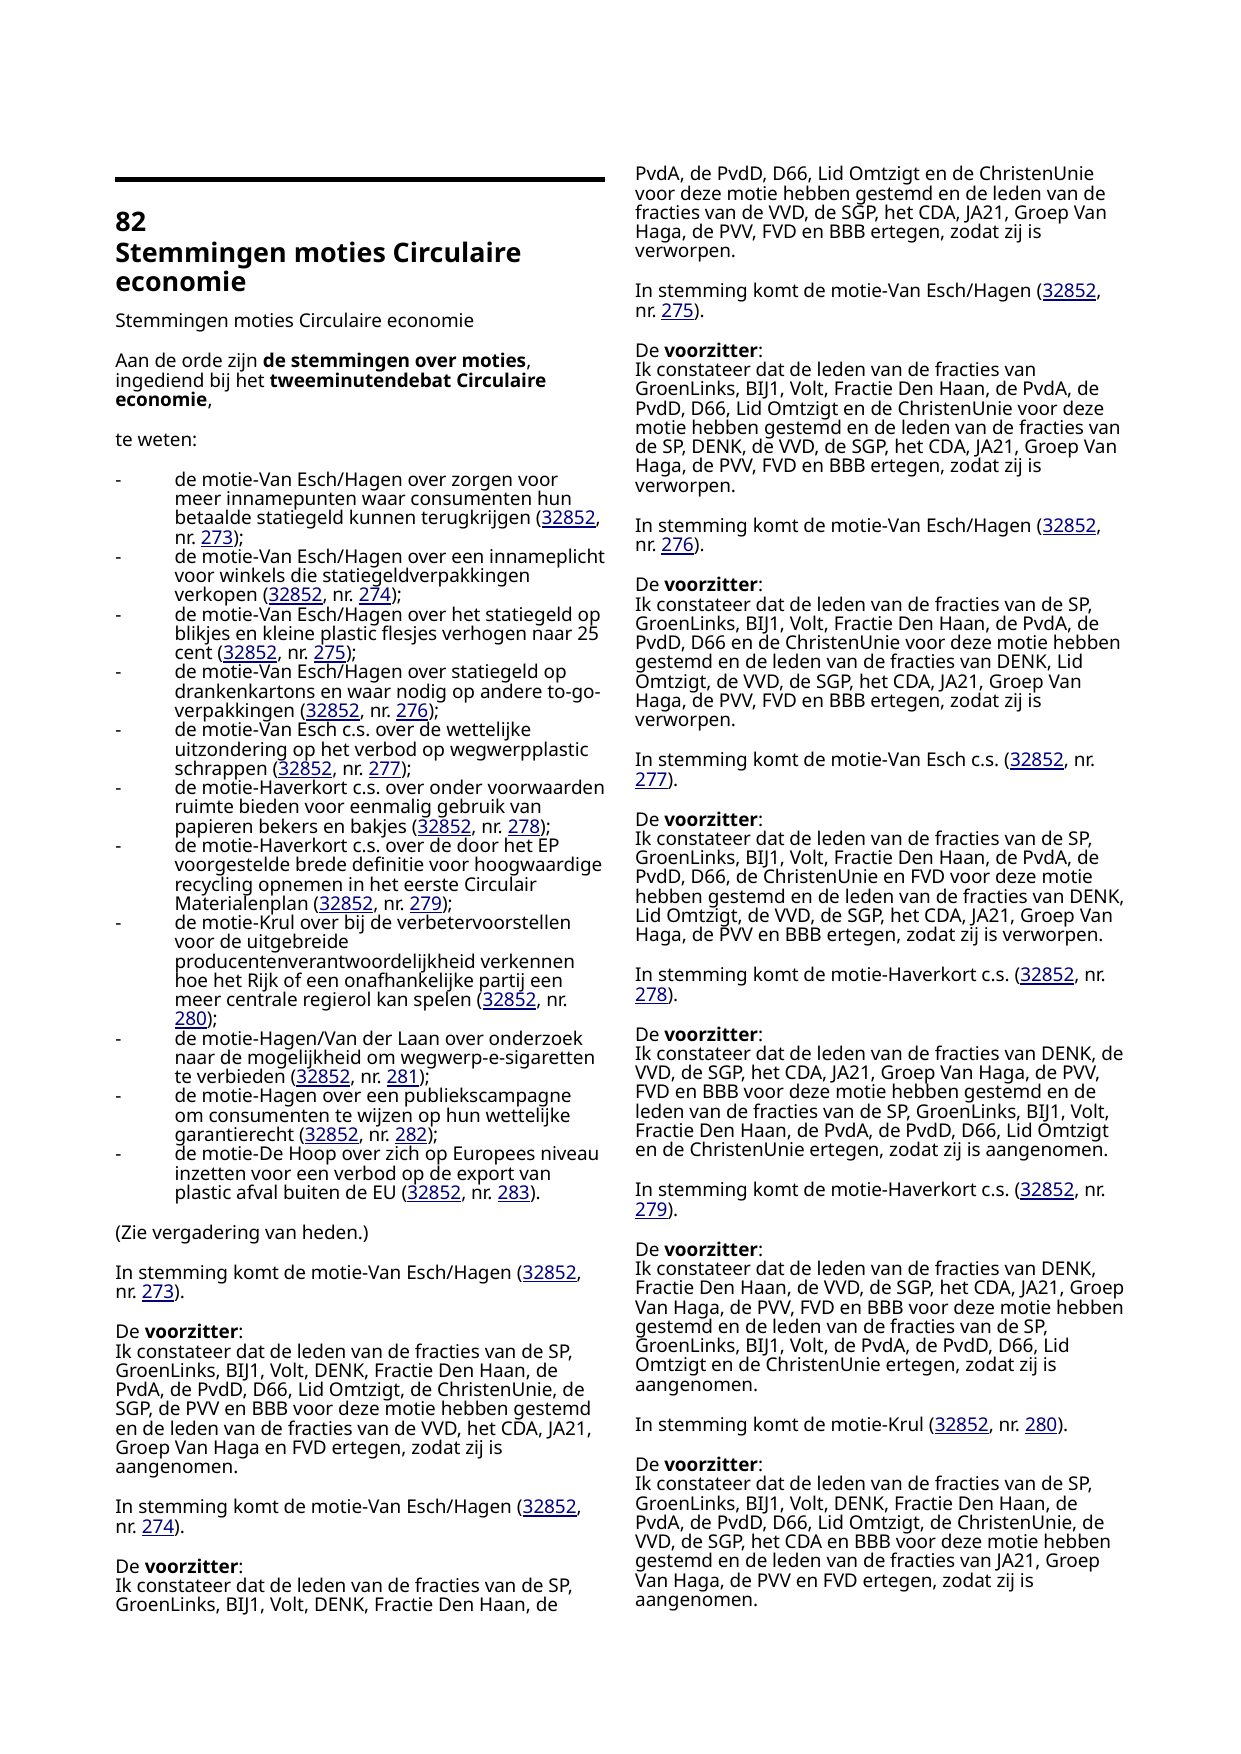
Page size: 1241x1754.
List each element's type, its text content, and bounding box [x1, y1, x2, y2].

text De voorzitter: [115, 1558, 605, 1577]
text In stemming komt de motie-Haverkort c.s. (32852, nr. 278). [635, 966, 1125, 1005]
list de motie-Van Esch/Hagen over statiegeld op drankenkartons en waar nodig op andere to-go-verpakkingen (32852, nr. 276); [115, 663, 605, 721]
list de motie-Krul over bij de verbetervoorstellen voor de uitgebreide producentenverantwoordelijkheid verkennen hoe het Rijk of een onafhankelijke partij een meer centrale regierol kan spelen (32852, nr. 280); [115, 914, 605, 1030]
text Stemmingen moties Circulaire economie [115, 239, 605, 312]
text Ik constateer dat de leden van de fracties van de SP, GroenLinks, BIJ1, Volt, DENK, Fractie Den Haan, de PvdA, de PvdD, D66, Lid Omtzigt, de ChristenUnie, de VVD, de SGP, het CDA en BBB voor deze motie hebben gestemd en de leden van de fracties van JA21, Groep Van Haga, de PVV en FVD ertegen, zodat zij is aangenomen. [635, 1475, 1125, 1610]
text PvdA, de PvdD, D66, Lid Omtzigt en de ChristenUnie voor deze motie hebben gestemd en de leden van de fracties van de VVD, de SGP, het CDA, JA21, Groep Van Haga, de PVV, FVD en BBB ertegen, zodat zij is verworpen. [635, 165, 1125, 262]
text Ik constateer dat de leden van de fracties van de SP, GroenLinks, BIJ1, Volt, Fractie Den Haan, de PvdA, de PvdD, D66 en de ChristenUnie voor deze motie hebben gestemd en de leden van de fracties van DENK, Lid Omtzigt, de VVD, de SGP, het CDA, JA21, Groep Van Haga, de PVV, FVD en BBB ertegen, zodat zij is verworpen. [635, 596, 1125, 730]
list de motie-Hagen/Van der Laan over onderzoek naar de mogelijkheid om wegwerp-e-sigaretten te verbieden (32852, nr. 281); [115, 1030, 605, 1087]
text Ik constateer dat de leden van de fracties van GroenLinks, BIJ1, Volt, Fractie Den Haan, de PvdA, de PvdD, D66, Lid Omtzigt en de ChristenUnie voor deze motie hebben gestemd en de leden van de fracties van de SP, DENK, de VVD, de SGP, het CDA, JA21, Groep Van Haga, de PVV, FVD en BBB ertegen, zodat zij is verworpen. [635, 361, 1125, 496]
text Ik constateer dat de leden van de fracties van de SP, GroenLinks, BIJ1, Volt, Fractie Den Haan, de PvdA, de PvdD, D66, de ChristenUnie en FVD voor deze motie hebben gestemd en de leden van de fracties van DENK, Lid Omtzigt, de VVD, de SGP, het CDA, JA21, Groep Van Haga, de PVV en BBB ertegen, zodat zij is verworpen. [635, 830, 1125, 946]
text Ik constateer dat de leden van de fracties van DENK, Fractie Den Haan, de VVD, de SGP, het CDA, JA21, Groep Van Haga, de PVV, FVD en BBB voor deze motie hebben gestemd en de leden van de fracties van de SP, GroenLinks, BIJ1, Volt, de PvdA, de PvdD, D66, Lid Omtzigt en de ChristenUnie ertegen, zodat zij is aangenomen. [635, 1260, 1125, 1395]
text te weten: [115, 431, 605, 450]
text In stemming komt de motie-Van Esch/Hagen (32852, nr. 273). [115, 1264, 605, 1302]
list de motie-Hagen over een publiekscampagne om consumenten te wijzen op hun wettelijke garantierecht (32852, nr. 282); [115, 1087, 605, 1145]
list de motie-Haverkort c.s. over onder voorwaarden ruimte bieden voor eenmalig gebruik van papieren bekers en bakjes (32852, nr. 278); [115, 779, 605, 837]
text 82 [115, 203, 605, 239]
text De voorzitter: [635, 576, 1125, 596]
text De voorzitter: [635, 1241, 1125, 1260]
text Ik constateer dat de leden van de fracties van de SP, GroenLinks, BIJ1, Volt, DENK, Fractie Den Haan, de [115, 1577, 605, 1616]
text De voorzitter: [635, 1456, 1125, 1475]
text De voorzitter: [635, 1026, 1125, 1045]
text Ik constateer dat de leden van de fracties van DENK, de VVD, de SGP, het CDA, JA21, Groep Van Haga, de PVV, FVD en BBB voor deze motie hebben gestemd en de leden van de fracties van de SP, GroenLinks, BIJ1, Volt, Fractie Den Haan, de PvdA, de PvdD, D66, Lid Omtzigt en de ChristenUnie ertegen, zodat zij is aangenomen. [635, 1045, 1125, 1161]
list de motie-Van Esch c.s. over de wettelijke uitzondering op het verbod op wegwerpplastic schrappen (32852, nr. 277); [115, 721, 605, 779]
text De voorzitter: [115, 1323, 605, 1343]
text In stemming komt de motie-Krul (32852, nr. 280). [635, 1416, 1125, 1435]
list de motie-Van Esch/Hagen over zorgen voor meer innamepunten waar consumenten hun betaalde statiegeld kunnen terugkrijgen (32852, nr. 273); [115, 471, 605, 548]
text In stemming komt de motie-Van Esch/Hagen (32852, nr. 274). [115, 1498, 605, 1537]
text In stemming komt de motie-Van Esch c.s. (32852, nr. 277). [635, 751, 1125, 790]
text Aan de orde zijn de stemmingen over moties, ingediend bij het tweeminutendebat Circulaire economie, [115, 352, 605, 410]
text Stemmingen moties Circulaire economie [115, 312, 605, 332]
text De voorzitter: [635, 342, 1125, 361]
list de motie-Van Esch/Hagen over het statiegeld op blikjes en kleine plastic flesjes verhogen naar 25 cent (32852, nr. 275); [115, 606, 605, 663]
list de motie-De Hoop over zich op Europees niveau inzetten voor een verbod op de export van plastic afval buiten de EU (32852, nr. 283). [115, 1145, 605, 1203]
text (Zie vergadering van heden.) [115, 1224, 605, 1243]
text De voorzitter: [635, 811, 1125, 830]
list de motie-Haverkort c.s. over de door het EP voorgestelde brede definitie voor hoogwaardige recycling opnemen in het eerste Circulair Materialenplan (32852, nr. 279); [115, 837, 605, 914]
text Ik constateer dat de leden van de fracties van de SP, GroenLinks, BIJ1, Volt, DENK, Fractie Den Haan, de PvdA, de PvdD, D66, Lid Omtzigt, de ChristenUnie, de SGP, de PVV en BBB voor deze motie hebben gestemd en de leden van de fracties van de VVD, het CDA, JA21, Groep Van Haga en FVD ertegen, zodat zij is aangenomen. [115, 1343, 605, 1477]
text In stemming komt de motie-Van Esch/Hagen (32852, nr. 275). [635, 282, 1125, 321]
text In stemming komt de motie-Haverkort c.s. (32852, nr. 279). [635, 1181, 1125, 1220]
text In stemming komt de motie-Van Esch/Hagen (32852, nr. 276). [635, 517, 1125, 555]
list de motie-Van Esch/Hagen over een innameplicht voor winkels die statiegeldverpakkingen verkopen (32852, nr. 274); [115, 548, 605, 606]
